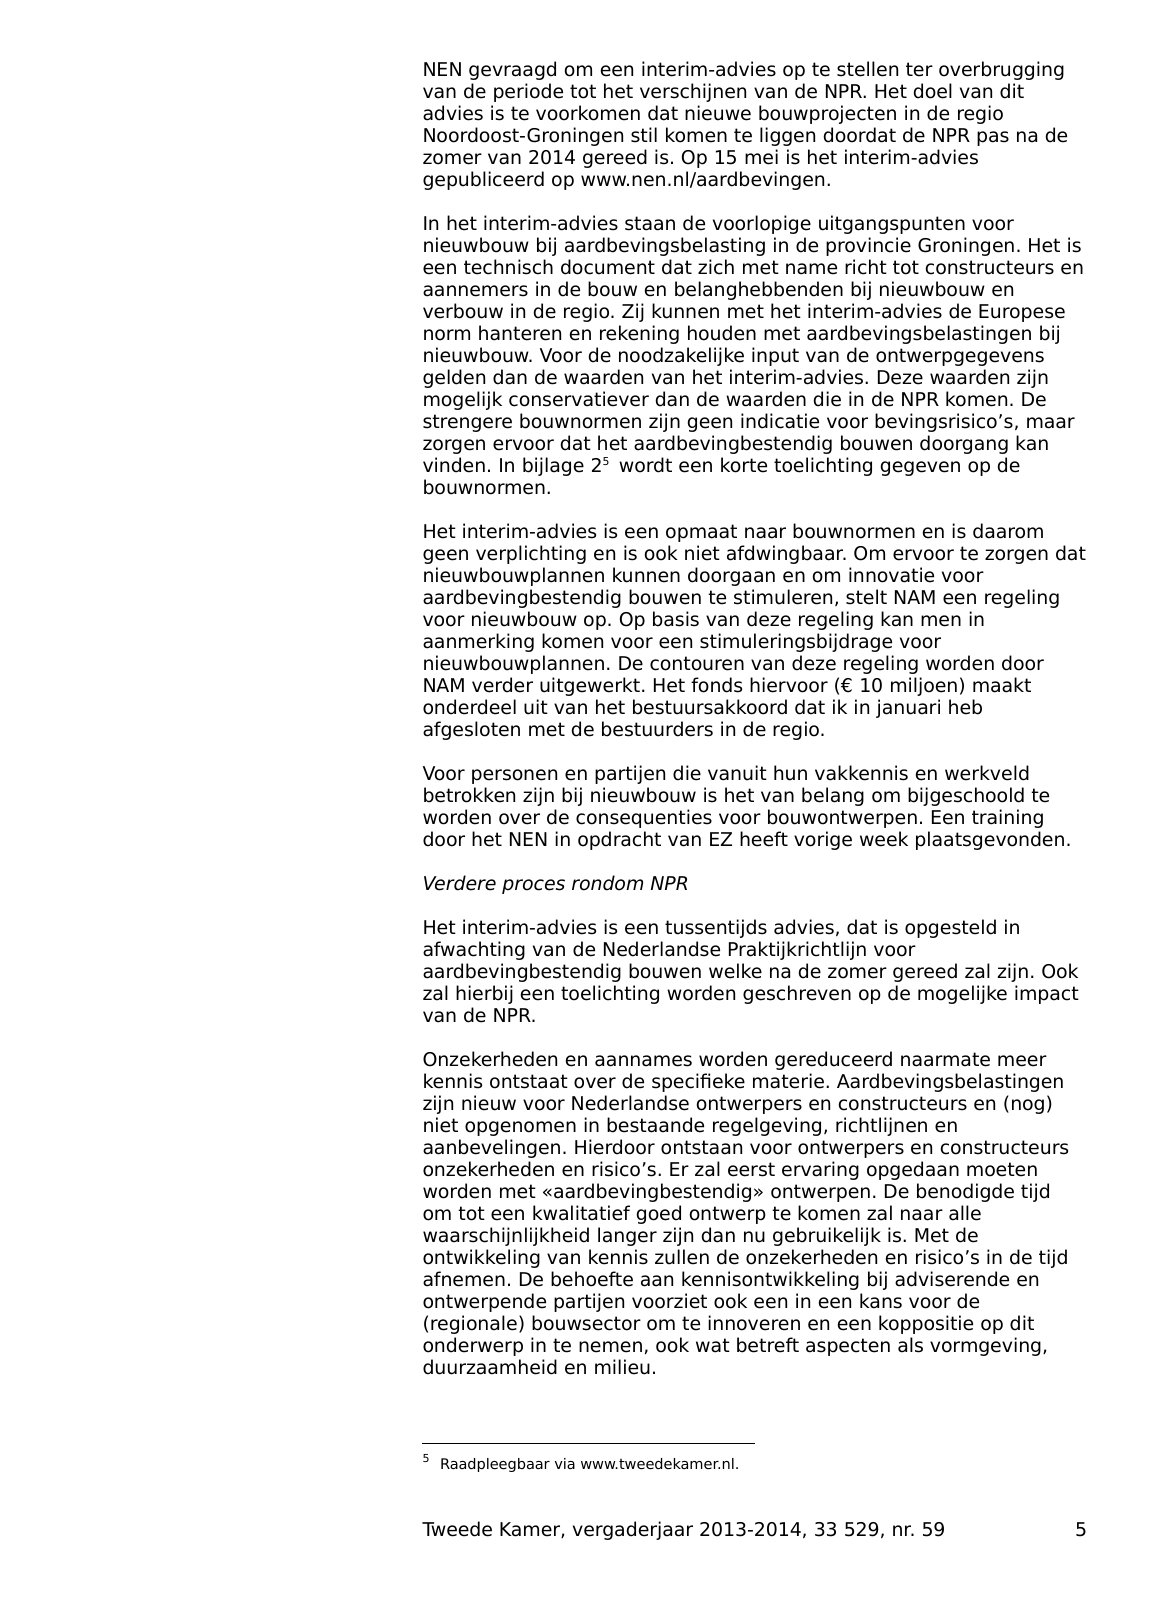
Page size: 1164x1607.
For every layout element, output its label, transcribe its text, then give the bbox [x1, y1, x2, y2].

text Onzekerheden en aannames worden gereduceerd naarmate meer kennis ontstaat over de specifieke materie. Aardbevingsbelastingen zijn nieuw voor Nederlandse ontwerpers en constructeurs en (nog) niet opgenomen in bestaande regelgeving, richtlijnen en aanbevelingen. Hierdoor ontstaan voor ontwerpers en constructeurs onzekerheden en risico’s. Er zal eerst ervaring opgedaan moeten worden met «aardbevingbestendig» ontwerpen. De benodigde tijd om tot een kwalitatief goed ontwerp te komen zal naar alle waarschijnlijkheid langer zijn dan nu gebruikelijk is. Met de ontwikkeling van kennis zullen de onzekerheden en risico’s in de tijd afnemen. De behoefte aan kennisontwikkeling bij adviserende en ontwerpende partijen voorziet ook een in een kans voor de (regionale) bouwsector om te innoveren en een koppositie op dit onderwerp in te nemen, ook wat betreft aspecten als vormgeving, duurzaamheid en milieu. [422, 1049, 1087, 1379]
text Het interim-advies is een opmaat naar bouwnormen en is daarom geen verplichting en is ook niet afdwingbaar. Om ervoor te zorgen dat nieuwbouwplannen kunnen doorgaan en om innovatie voor aardbevingbestendig bouwen te stimuleren, stelt NAM een regeling voor nieuwbouw op. Op basis van deze regeling kan men in aanmerking komen voor een stimuleringsbijdrage voor nieuwbouwplannen. De contouren van deze regeling worden door NAM verder uitgewerkt. Het fonds hiervoor (€ 10 miljoen) maakt onderdeel uit van het bestuursakkoord dat ik in januari heb afgesloten met de bestuurders in de regio. [422, 521, 1087, 741]
text Raadpleegbaar via www.tweedekamer.nl. [422, 1452, 1087, 1474]
text Voor personen en partijen die vanuit hun vakkennis en werkveld betrokken zijn bij nieuwbouw is het van belang om bijgeschoold te worden over de consequenties voor bouwontwerpen. Een training door het NEN in opdracht van EZ heeft vorige week plaatsgevonden. [422, 763, 1087, 851]
subtitle Verdere proces rondom NPR [422, 873, 1087, 895]
text NEN gevraagd om een interim-advies op te stellen ter overbrugging van de periode tot het verschijnen van de NPR. Het doel van dit advies is te voorkomen dat nieuwe bouwprojecten in de regio Noordoost-Groningen stil komen te liggen doordat de NPR pas na de zomer van 2014 gereed is. Op 15 mei is het interim-advies gepubliceerd op www.nen.nl/aardbevingen. [422, 59, 1087, 191]
text Het interim-advies is een tussentijds advies, dat is opgesteld in afwachting van de Nederlandse Praktijkrichtlijn voor aardbevingbestendig bouwen welke na de zomer gereed zal zijn. Ook zal hierbij een toelichting worden geschreven op de mogelijke impact van de NPR. [422, 917, 1087, 1027]
text In het interim-advies staan de voorlopige uitgangspunten voor nieuwbouw bij aardbevingsbelasting in de provincie Groningen. Het is een technisch document dat zich met name richt tot constructeurs en aannemers in de bouw en belanghebbenden bij nieuwbouw en verbouw in de regio. Zij kunnen met het interim-advies de Europese norm hanteren en rekening houden met aardbevingsbelastingen bij nieuwbouw. Voor de noodzakelijke input van de ontwerpgegevens gelden dan de waarden van het interim-advies. Deze waarden zijn mogelijk conservatiever dan de waarden die in de NPR komen. De strengere bouwnormen zijn geen indicatie voor bevingsrisico’s, maar zorgen ervoor dat het aardbevingbestendig bouwen doorgang kan vinden. In bijlage 2 wordt een korte toelichting gegeven op de bouwnormen. [422, 213, 1087, 499]
